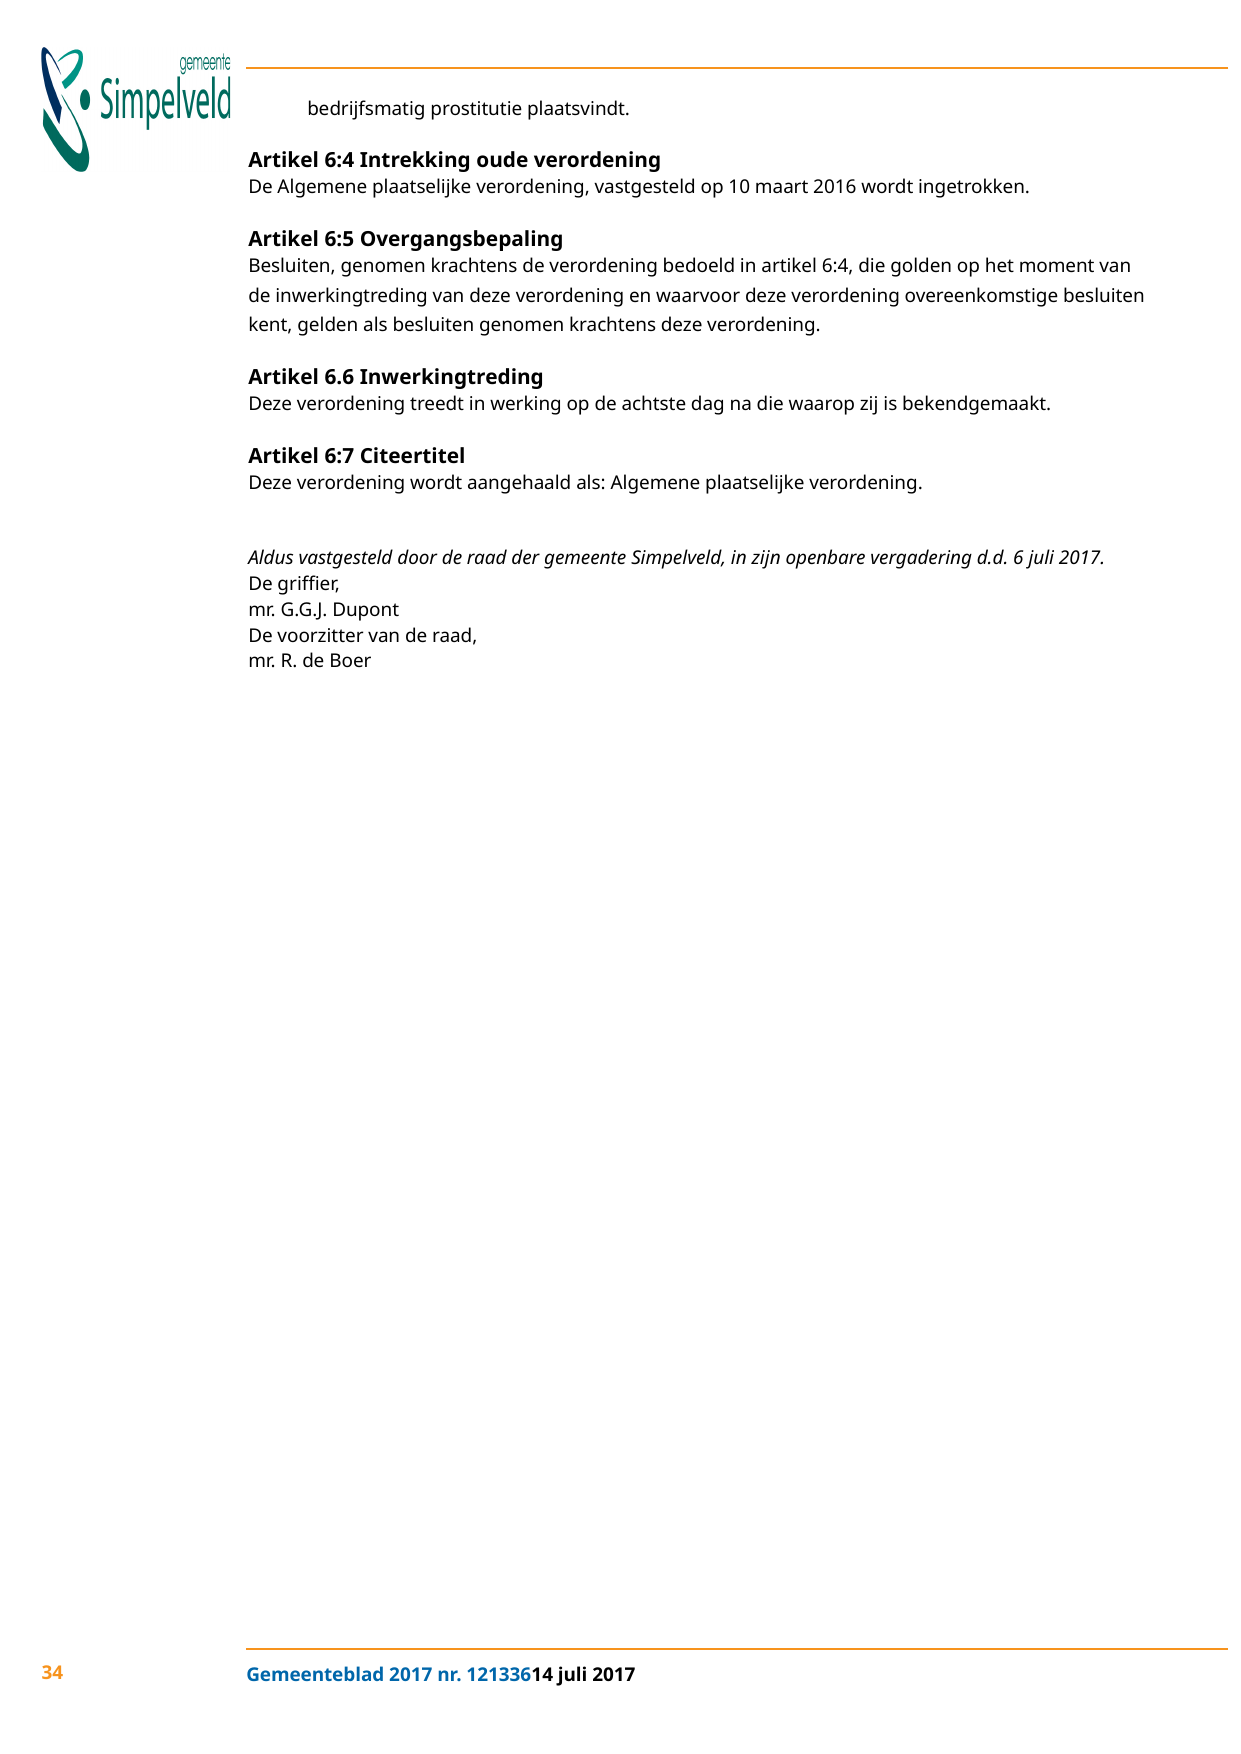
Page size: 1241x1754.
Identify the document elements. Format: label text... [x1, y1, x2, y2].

text Artikel 6:5 Overgangsbepaling [248, 224, 1152, 252]
text De griffier, [248, 570, 1152, 596]
text Artikel 6.6 Inwerkingtreding [248, 362, 1152, 391]
text mr. G.G.J. Dupont [248, 596, 1152, 622]
text Besluiten, genomen krachtens de verordening bedoeld in artikel 6:4, die golden op het moment van de inwerkingtreding van deze verordening en waarvoor deze verordening overeenkomstige besluiten kent, gelden als besluiten genomen krachtens deze verordening. [248, 252, 1152, 337]
text De Algemene plaatselijke verordening, vastgesteld op 10 maart 2016 wordt ingetrokken. [248, 174, 1152, 199]
text Artikel 6:7 Citeertitel [248, 441, 1152, 469]
text Deze verordening wordt aangehaald als: Algemene plaatselijke verordening. [248, 469, 1152, 495]
list bedrijfsmatig prostitutie plaatsvindt. [248, 95, 1152, 121]
text De voorzitter van de raad, [248, 622, 1152, 647]
text Deze verordening treedt in werking op de achtste dag na die waarop zij is bekendgemaakt. [248, 391, 1152, 416]
text mr. R. de Boer [248, 647, 1152, 673]
picture [41, 47, 231, 172]
text Artikel 6:4 Intrekking oude verordening [248, 145, 1152, 174]
text Aldus vastgesteld door de raad der gemeente Simpelveld, in zijn openbare vergadering d.d. 6 juli 2017. [248, 544, 1152, 570]
